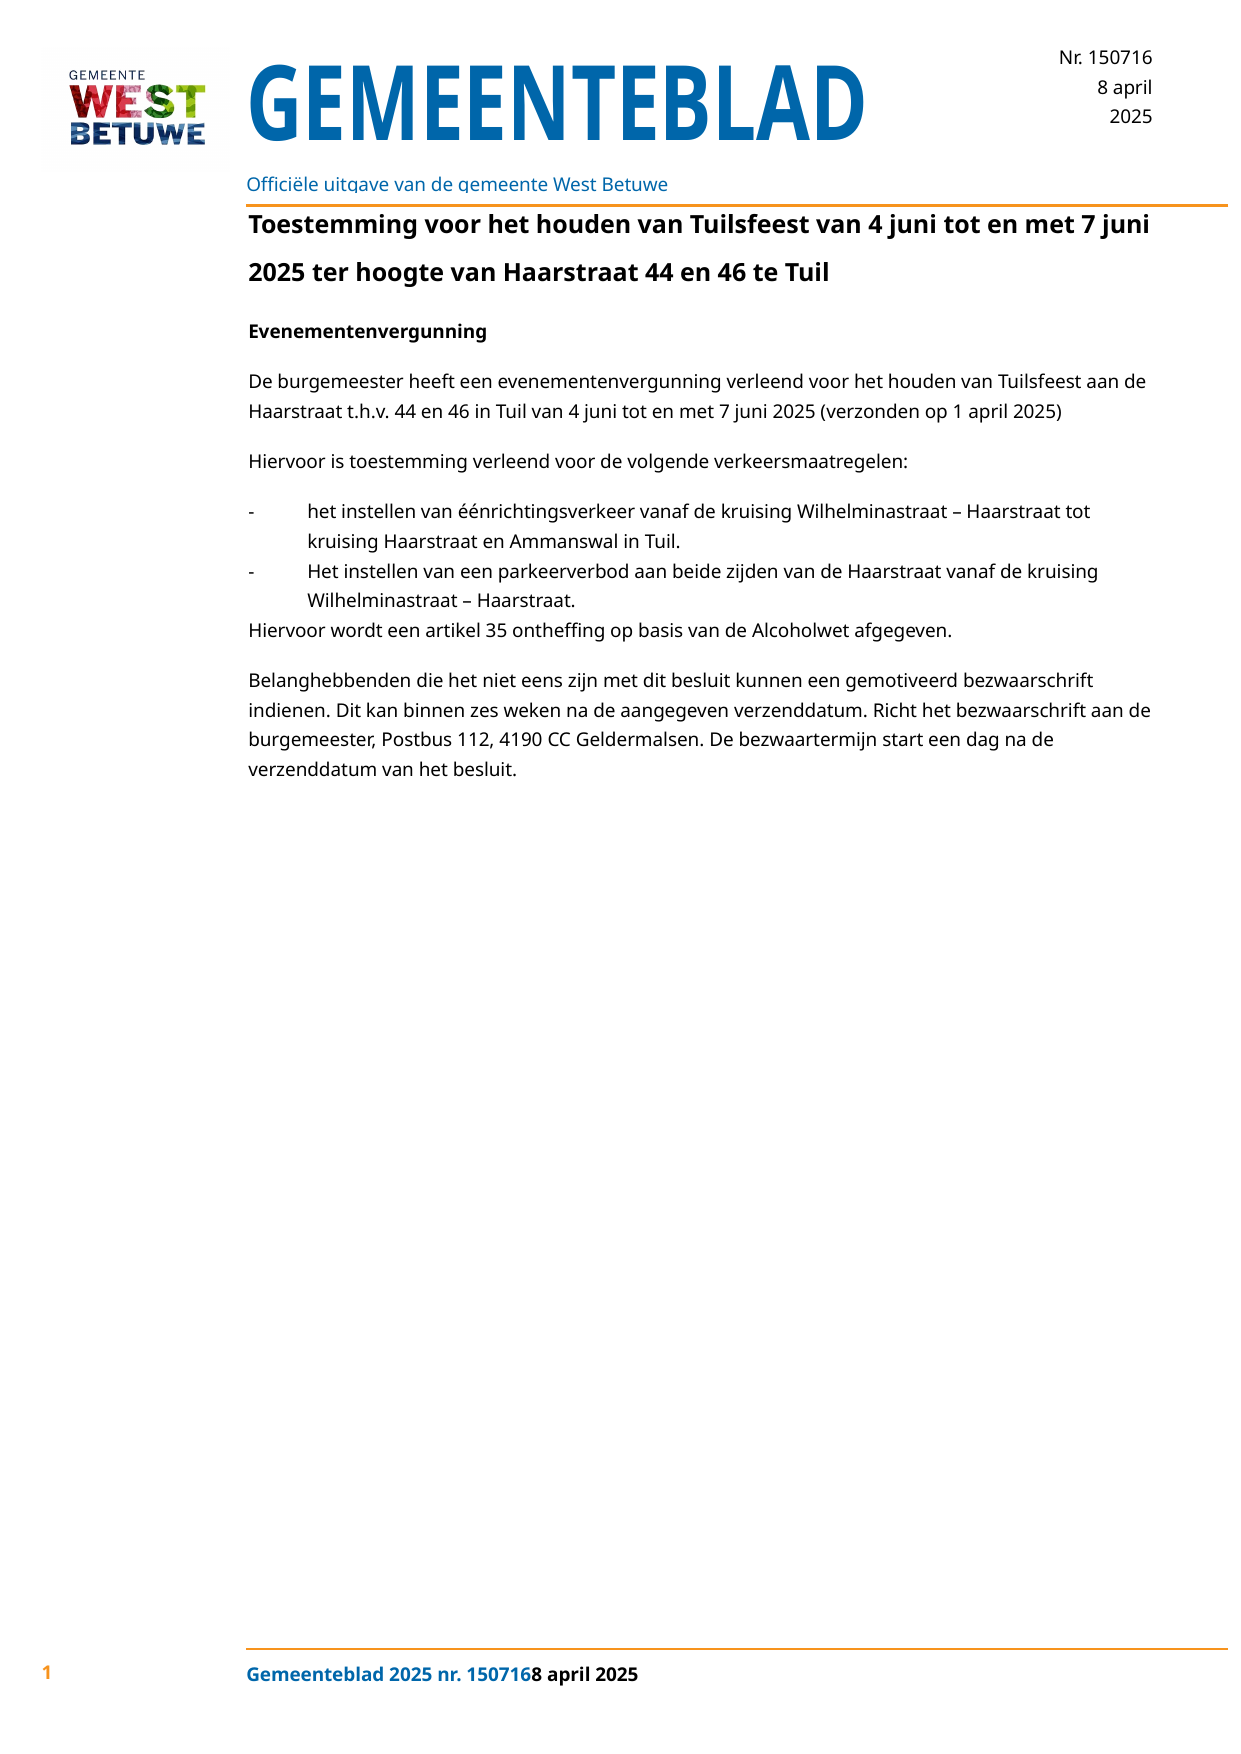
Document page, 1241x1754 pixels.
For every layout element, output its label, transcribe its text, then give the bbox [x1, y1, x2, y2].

text Belanghebbenden die het niet eens zijn met dit besluit kunnen een gemotiveerd bezwaarschrift indienen. Dit kan binnen zes weken na de aangegeven verzenddatum. Richt het bezwaarschrift aan de burgemeester, Postbus 112, 4190 CC Geldermalsen. De bezwaartermijn start een dag na de verzenddatum van het besluit. [248, 667, 1152, 782]
picture [41, 47, 231, 172]
text Hiervoor is toestemming verleend voor de volgende verkeersmaatregelen: [248, 448, 1152, 474]
text De burgemeester heeft een evenementenvergunning verleend voor het houden van Tuilsfeest aan de Haarstraat t.h.v. 44 en 46 in Tuil van 4 juni tot en met 7 juni 2025 (verzonden op 1 april 2025) [248, 368, 1152, 424]
text Toestemming voor het houden van Tuilsfeest van 4 juni tot en met 7 juni 2025 ter hoogte van Haarstraat 44 en 46 te Tuil [248, 207, 1152, 288]
text Evenementenvergunning [248, 318, 1152, 344]
text Hiervoor wordt een artikel 35 ontheffing op basis van de Alcoholwet afgegeven. [248, 617, 1152, 643]
list het instellen van éénrichtingsverkeer vanaf de kruising Wilhelminastraat – Haarstraat tot kruising Haarstraat en Ammanswal in Tuil. [248, 499, 1152, 554]
list Het instellen van een parkeerverbod aan beide zijden van de Haarstraat vanaf de kruising Wilhelminastraat – Haarstraat. [248, 558, 1152, 613]
